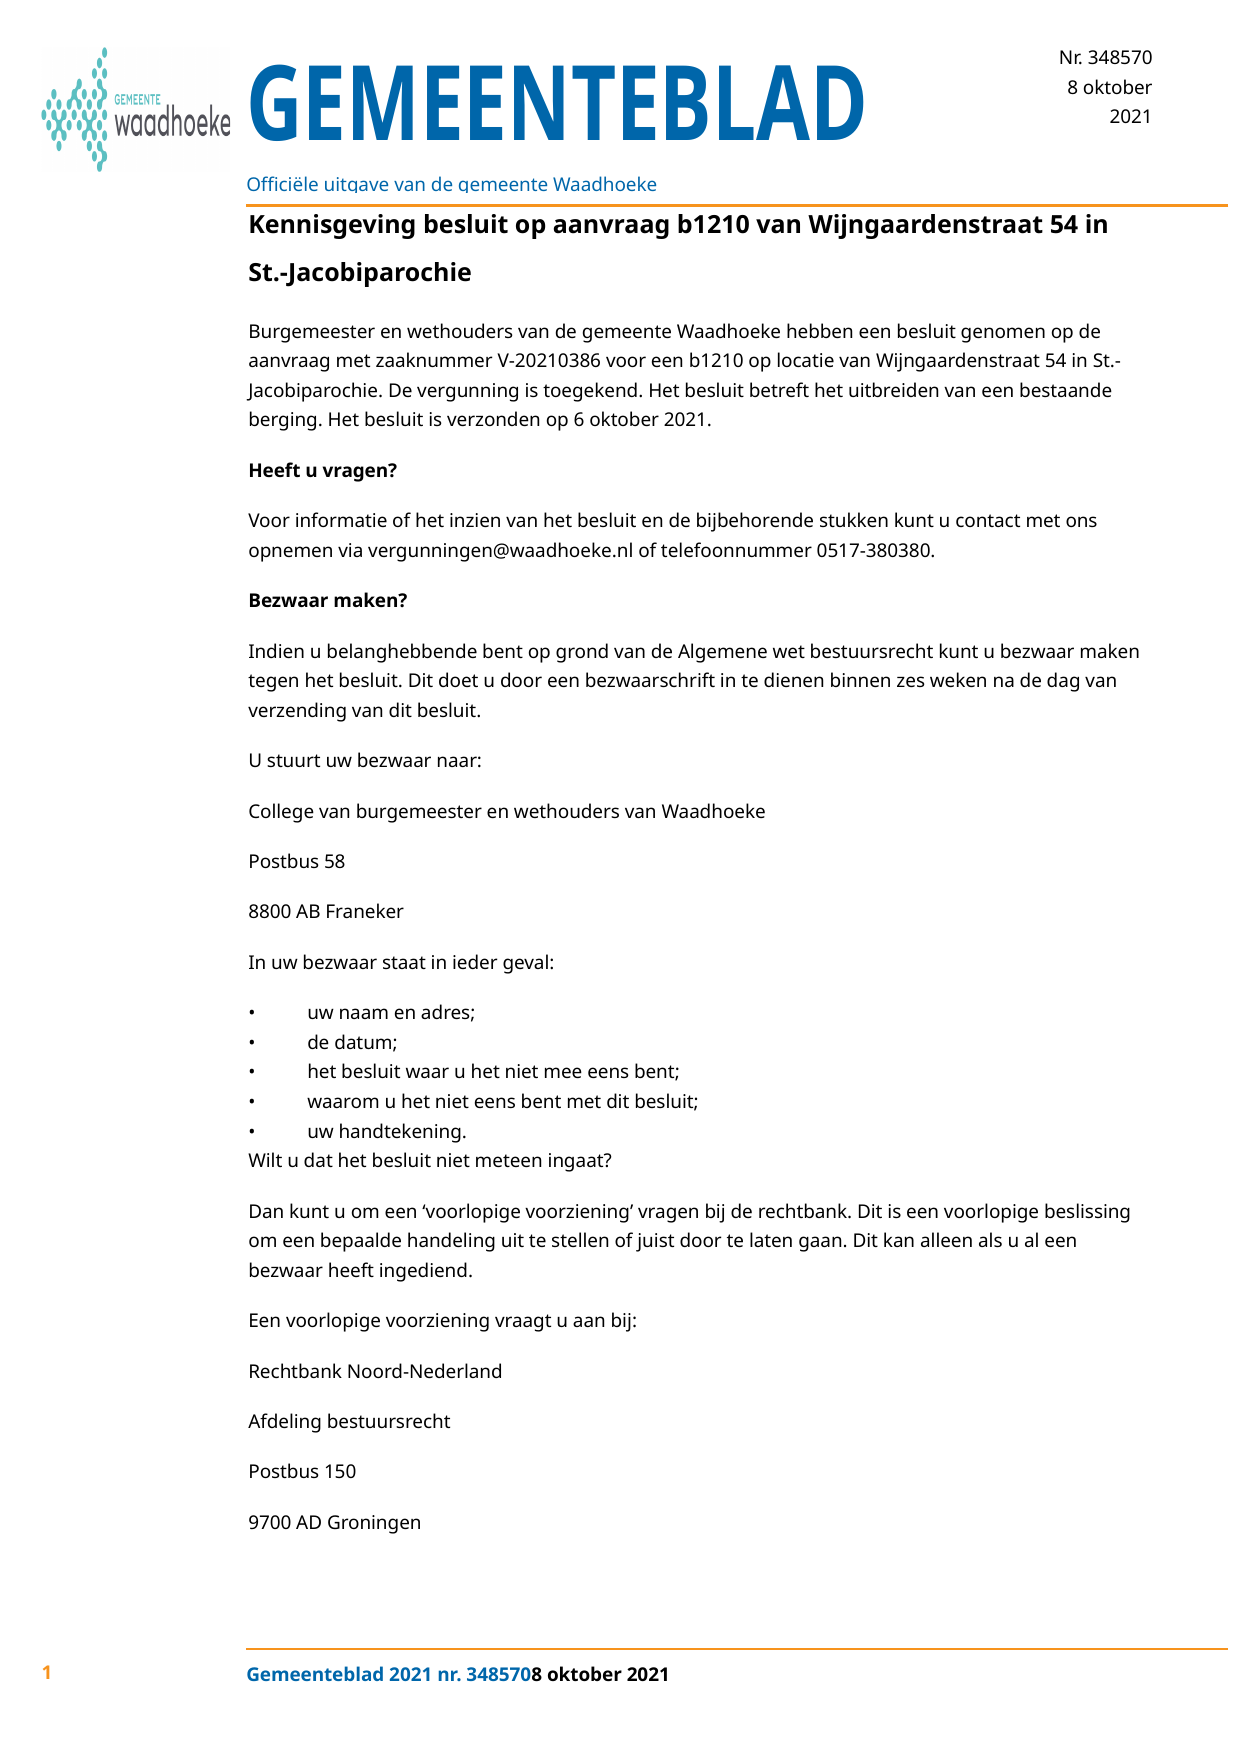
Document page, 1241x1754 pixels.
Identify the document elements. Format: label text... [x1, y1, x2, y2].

text Dan kunt u om een ‘voorlopige voorziening’ vragen bij de rechtbank. Dit is een voorlopige beslissing om een bepaalde handeling uit te stellen of juist door te laten gaan. Dit kan alleen als u al een bezwaar heeft ingediend. [248, 1198, 1152, 1283]
text U stuurt uw bezwaar naar: [248, 747, 1152, 773]
text Postbus 150 [248, 1459, 1152, 1484]
picture [41, 47, 231, 172]
text Wilt u dat het besluit niet meteen ingaat? [248, 1147, 1152, 1173]
text Burgemeester en wethouders van de gemeente Waadhoeke hebben een besluit genomen op de aanvraag met zaaknummer V-20210386 voor een b1210 op locatie van Wijngaardenstraat 54 in St.-Jacobiparochie. De vergunning is toegekend. Het besluit betreft het uitbreiden van een bestaande berging. Het besluit is verzonden op 6 oktober 2021. [248, 318, 1152, 432]
text College van burgemeester en wethouders van Waadhoeke [248, 798, 1152, 824]
text Bezwaar maken? [248, 587, 1152, 613]
list de datum; [248, 1029, 1152, 1055]
text 9700 AD Groningen [248, 1509, 1152, 1535]
text Rechtbank Noord-Nederland [248, 1358, 1152, 1384]
text Postbus 58 [248, 848, 1152, 874]
list uw naam en adres; [248, 999, 1152, 1025]
text In uw bezwaar staat in ieder geval: [248, 949, 1152, 975]
text Een voorlopige voorziening vraagt u aan bij: [248, 1307, 1152, 1333]
text Afdeling bestuursrecht [248, 1408, 1152, 1434]
list waarom u het niet eens bent met dit besluit; [248, 1088, 1152, 1114]
text 8800 AB Franeker [248, 899, 1152, 924]
text Voor informatie of het inzien van het besluit en de bijbehorende stukken kunt u contact met ons opnemen via vergunningen@waadhoeke.nl of telefoonnummer 0517-380380. [248, 507, 1152, 563]
list uw handtekening. [248, 1118, 1152, 1144]
list het besluit waar u het niet mee eens bent; [248, 1059, 1152, 1084]
text Kennisgeving besluit op aanvraag b1210 van Wijngaardenstraat 54 in St.-Jacobiparochie [248, 207, 1152, 288]
text Indien u belanghebbende bent op grond van de Algemene wet bestuursrecht kunt u bezwaar maken tegen het besluit. Dit doet u door een bezwaarschrift in te dienen binnen zes weken na de dag van verzending van dit besluit. [248, 638, 1152, 723]
text Heeft u vragen? [248, 457, 1152, 483]
